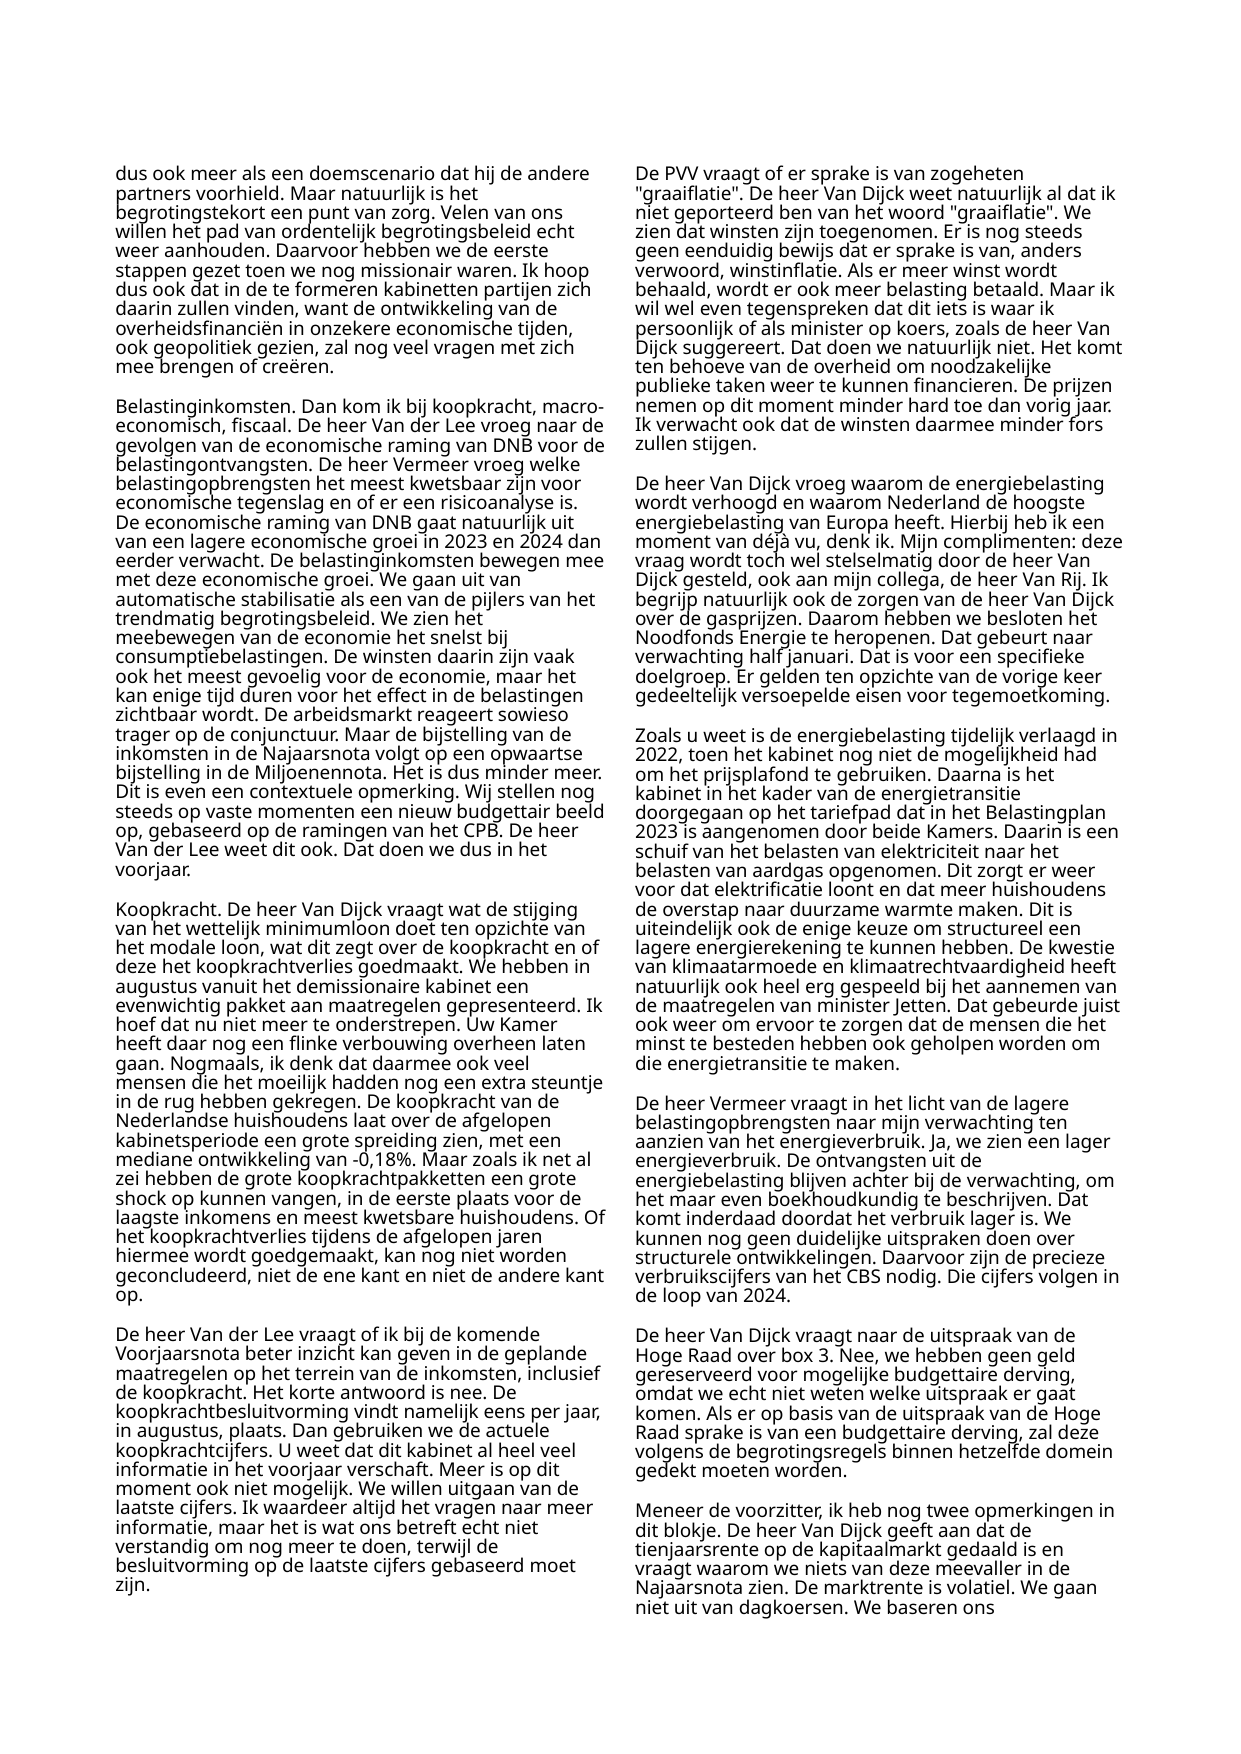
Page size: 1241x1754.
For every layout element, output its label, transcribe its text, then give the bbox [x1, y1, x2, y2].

text Meneer de voorzitter, ik heb nog twee opmerkingen in dit blokje. De heer Van Dijck geeft aan dat de tienjaarsrente op de kapitaalmarkt gedaald is en vraagt waarom we niets van deze meevaller in de Najaarsnota zien. De marktrente is volatiel. We gaan niet uit van dagkoersen. We baseren ons [635, 1502, 1125, 1618]
text De heer Van Dijck vroeg waarom de energiebelasting wordt verhoogd en waarom Nederland de hoogste energiebelasting van Europa heeft. Hierbij heb ik een moment van déjà vu, denk ik. Mijn complimenten: deze vraag wordt toch wel stelselmatig door de heer Van Dijck gesteld, ook aan mijn collega, de heer Van Rij. Ik begrijp natuurlijk ook de zorgen van de heer Van Dijck over de gasprijzen. Daarom hebben we besloten het Noodfonds Energie te heropenen. Dat gebeurt naar verwachting half januari. Dat is voor een specifieke doelgroep. Er gelden ten opzichte van de vorige keer gedeeltelijk versoepelde eisen voor tegemoetkoming. [635, 475, 1125, 706]
text Belastinginkomsten. Dan kom ik bij koopkracht, macro-economisch, fiscaal. De heer Van der Lee vroeg naar de gevolgen van de economische raming van DNB voor de belastingontvangsten. De heer Vermeer vroeg welke belastingopbrengsten het meest kwetsbaar zijn voor economische tegenslag en of er een risicoanalyse is. De economische raming van DNB gaat natuurlijk uit van een lagere economische groei in 2023 en 2024 dan eerder verwacht. De belastinginkomsten bewegen mee met deze economische groei. We gaan uit van automatische stabilisatie als een van de pijlers van het trendmatig begrotingsbeleid. We zien het meebewegen van de economie het snelst bij consumptiebelastingen. De winsten daarin zijn vaak ook het meest gevoelig voor de economie, maar het kan enige tijd duren voor het effect in de belastingen zichtbaar wordt. De arbeidsmarkt reageert sowieso trager op de conjunctuur. Maar de bijstelling van de inkomsten in de Najaarsnota volgt op een opwaartse bijstelling in de Miljoenennota. Het is dus minder meer. Dit is even een contextuele opmerking. Wij stellen nog steeds op vaste momenten een nieuw budgettair beeld op, gebaseerd op de ramingen van het CPB. De heer Van der Lee weet dit ook. Dat doen we dus in het voorjaar. [115, 398, 605, 880]
text De heer Van Dijck vraagt naar de uitspraak van de Hoge Raad over box 3. Nee, we hebben geen geld gereserveerd voor mogelijke budgettaire derving, omdat we echt niet weten welke uitspraak er gaat komen. Als er op basis van de uitspraak van de Hoge Raad sprake is van een budgettaire derving, zal deze volgens de begrotingsregels binnen hetzelfde domein gedekt moeten worden. [635, 1327, 1125, 1482]
text De heer Van der Lee vraagt of ik bij de komende Voorjaarsnota beter inzicht kan geven in de geplande maatregelen op het terrein van de inkomsten, inclusief de koopkracht. Het korte antwoord is nee. De koopkrachtbesluitvorming vindt namelijk eens per jaar, in augustus, plaats. Dan gebruiken we de actuele koopkrachtcijfers. U weet dat dit kabinet al heel veel informatie in het voorjaar verschaft. Meer is op dit moment ook niet mogelijk. We willen uitgaan van de laatste cijfers. Ik waardeer altijd het vragen naar meer informatie, maar het is wat ons betreft echt niet verstandig om nog meer te doen, terwijl de besluitvorming op de laatste cijfers gebaseerd moet zijn. [115, 1326, 605, 1596]
text Koopkracht. De heer Van Dijck vraagt wat de stijging van het wettelijk minimumloon doet ten opzichte van het modale loon, wat dit zegt over de koopkracht en of deze het koopkrachtverlies goedmaakt. We hebben in augustus vanuit het demissionaire kabinet een evenwichtig pakket aan maatregelen gepresenteerd. Ik hoef dat nu niet meer te onderstrepen. Uw Kamer heeft daar nog een flinke verbouwing overheen laten gaan. Nogmaals, ik denk dat daarmee ook veel mensen die het moeilijk hadden nog een extra steuntje in de rug hebben gekregen. De koopkracht van de Nederlandse huishoudens laat over de afgelopen kabinetsperiode een grote spreiding zien, met een mediane ontwikkeling van -0,18%. Maar zoals ik net al zei hebben de grote koopkrachtpakketten een grote shock op kunnen vangen, in de eerste plaats voor de laagste inkomens en meest kwetsbare huishoudens. Of het koopkrachtverlies tijdens de afgelopen jaren hiermee wordt goedgemaakt, kan nog niet worden geconcludeerd, niet de ene kant en niet de andere kant op. [115, 901, 605, 1305]
text dus ook meer als een doemscenario dat hij de andere partners voorhield. Maar natuurlijk is het begrotingstekort een punt van zorg. Velen van ons willen het pad van ordentelijk begrotingsbeleid echt weer aanhouden. Daarvoor hebben we de eerste stappen gezet toen we nog missionair waren. Ik hoop dus ook dat in de te formeren kabinetten partijen zich daarin zullen vinden, want de ontwikkeling van de overheidsfinanciën in onzekere economische tijden, ook geopolitiek gezien, zal nog veel vragen met zich mee brengen of creëren. [115, 165, 605, 377]
text De PVV vraagt of er sprake is van zogeheten "graaiflatie". De heer Van Dijck weet natuurlijk al dat ik niet geporteerd ben van het woord "graaiflatie". We zien dat winsten zijn toegenomen. Er is nog steeds geen eenduidig bewijs dat er sprake is van, anders verwoord, winstinflatie. Als er meer winst wordt behaald, wordt er ook meer belasting betaald. Maar ik wil wel even tegenspreken dat dit iets is waar ik persoonlijk of als minister op koers, zoals de heer Van Dijck suggereert. Dat doen we natuurlijk niet. Het komt ten behoeve van de overheid om noodzakelijke publieke taken weer te kunnen financieren. De prijzen nemen op dit moment minder hard toe dan vorig jaar. Ik verwacht ook dat de winsten daarmee minder fors zullen stijgen. [635, 165, 1125, 454]
text Zoals u weet is de energiebelasting tijdelijk verlaagd in 2022, toen het kabinet nog niet de mogelijkheid had om het prijsplafond te gebruiken. Daarna is het kabinet in het kader van de energietransitie doorgegaan op het tariefpad dat in het Belastingplan 2023 is aangenomen door beide Kamers. Daarin is een schuif van het belasten van elektriciteit naar het belasten van aardgas opgenomen. Dit zorgt er weer voor dat elektrificatie loont en dat meer huishoudens de overstap naar duurzame warmte maken. Dit is uiteindelijk ook de enige keuze om structureel een lagere energierekening te kunnen hebben. De kwestie van klimaatarmoede en klimaatrechtvaardigheid heeft natuurlijk ook heel erg gespeeld bij het aannemen van de maatregelen van minister Jetten. Dat gebeurde juist ook weer om ervoor te zorgen dat de mensen die het minst te besteden hebben ook geholpen worden om die energietransitie te maken. [635, 727, 1125, 1074]
text De heer Vermeer vraagt in het licht van de lagere belastingopbrengsten naar mijn verwachting ten aanzien van het energieverbruik. Ja, we zien een lager energieverbruik. De ontvangsten uit de energiebelasting blijven achter bij de verwachting, om het maar even boekhoudkundig te beschrijven. Dat komt inderdaad doordat het verbruik lager is. We kunnen nog geen duidelijke uitspraken doen over structurele ontwikkelingen. Daarvoor zijn de precieze verbruikscijfers van het CBS nodig. Die cijfers volgen in de loop van 2024. [635, 1095, 1125, 1307]
